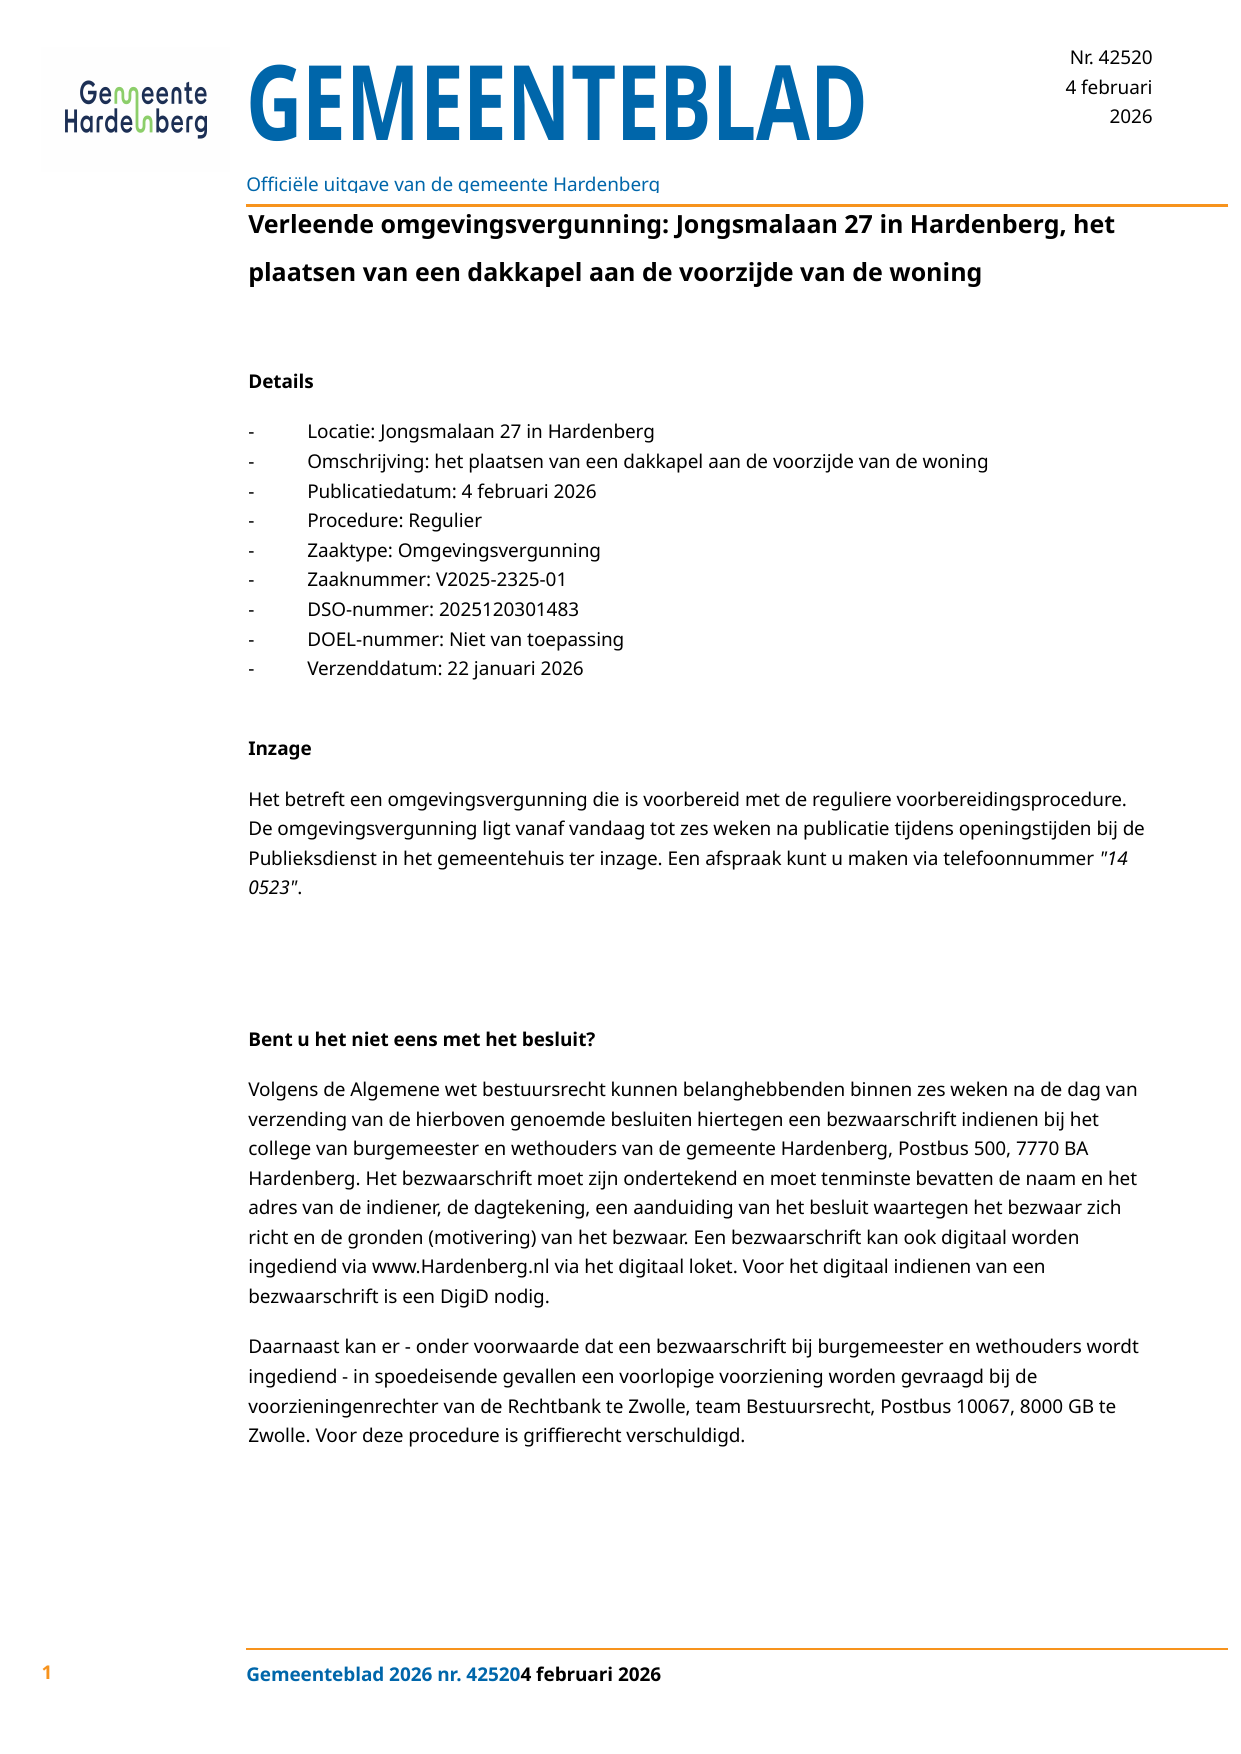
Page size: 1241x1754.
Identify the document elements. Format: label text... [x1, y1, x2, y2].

text Volgens de Algemene wet bestuursrecht kunnen belanghebbenden binnen zes weken na de dag van verzending van de hierboven genoemde besluiten hiertegen een bezwaarschrift indienen bij het college van burgemeester en wethouders van de gemeente Hardenberg, Postbus 500, 7770 BA Hardenberg. Het bezwaarschrift moet zijn ondertekend en moet tenminste bevatten de naam en het adres van de indiener, de dagtekening, een aanduiding van het besluit waartegen het bezwaar zich richt en de gronden (motivering) van het bezwaar. Een bezwaarschrift kan ook digitaal worden ingediend via www.Hardenberg.nl via het digitaal loket. Voor het digitaal indienen van een bezwaarschrift is een DigiD nodig. [248, 1076, 1152, 1309]
text Bent u het niet eens met het besluit? [248, 1026, 1152, 1052]
list Zaaknummer: V2025-2325-01 [248, 567, 1152, 592]
text Het betreft een omgevingsvergunning die is voorbereid met de reguliere voorbereidingsprocedure. De omgevingsvergunning ligt vanaf vandaag tot zes weken na publicatie tijdens openingstijden bij de Publieksdienst in het gemeentehuis ter inzage. Een afspraak kunt u maken via telefoonnummer "14 0523". [248, 786, 1152, 900]
list DSO-nummer: 2025120301483 [248, 596, 1152, 622]
list Zaaktype: Omgevingsvergunning [248, 537, 1152, 563]
text Daarnaast kan er - onder voorwaarde dat een bezwaarschrift bij burgemeester en wethouders wordt ingediend - in spoedeisende gevallen een voorlopige voorziening worden gevraagd bij de voorzieningenrechter van de Rechtbank te Zwolle, team Bestuursrecht, Postbus 10067, 8000 GB te Zwolle. Voor deze procedure is griffierecht verschuldigd. [248, 1334, 1152, 1448]
list Publicatiedatum: 4 februari 2026 [248, 478, 1152, 504]
list Verzenddatum: 22 januari 2026 [248, 655, 1152, 681]
text Details [248, 368, 1152, 394]
list Omschrijving: het plaatsen van een dakkapel aan de voorzijde van de woning [248, 448, 1152, 474]
list DOEL-nummer: Niet van toepassing [248, 626, 1152, 652]
text Verleende omgevingsvergunning: Jongsmalaan 27 in Hardenberg, het plaatsen van een dakkapel aan de voorzijde van de woning [248, 207, 1152, 288]
text Inzage [248, 735, 1152, 761]
list Locatie: Jongsmalaan 27 in Hardenberg [248, 419, 1152, 444]
picture [41, 47, 231, 172]
list Procedure: Regulier [248, 507, 1152, 533]
